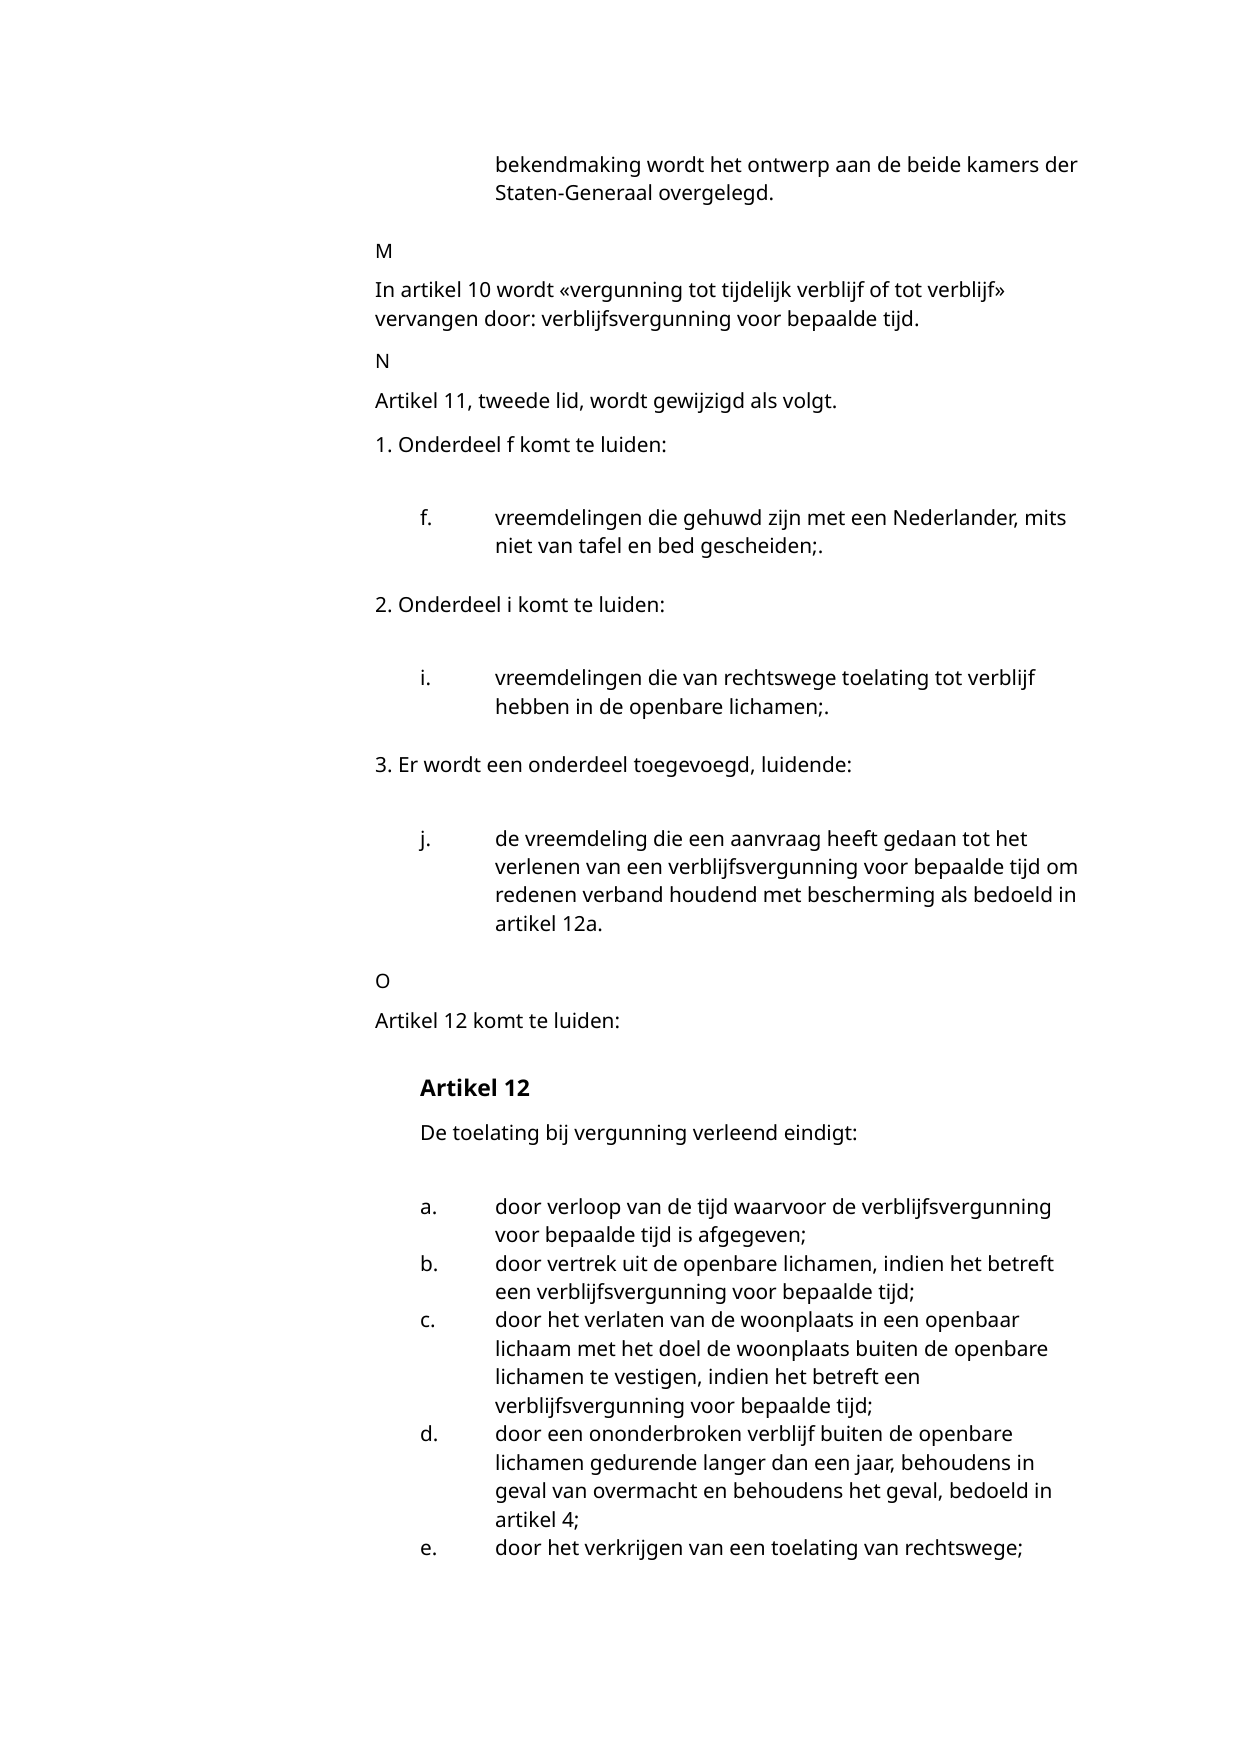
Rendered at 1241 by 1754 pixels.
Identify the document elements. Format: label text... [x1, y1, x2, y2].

list bekendmaking wordt het ontwerp aan de beide kamers der Staten-Generaal overgelegd. [420, 150, 1090, 207]
list door het verkrijgen van een toelating van rechtswege; [420, 1533, 1090, 1562]
list door verloop van de tijd waarvoor de verblijfsvergunning voor bepaalde tijd is afgegeven; [420, 1192, 1090, 1249]
list vreemdelingen die gehuwd zijn met een Nederlander, mits niet van tafel en bed gescheiden;. [420, 503, 1090, 560]
list de vreemdeling die een aanvraag heeft gedaan tot het verlenen van een verblijfsvergunning voor bepaalde tijd om redenen verband houdend met bescherming als bedoeld in artikel 12a. [420, 824, 1090, 937]
text 3. Er wordt een onderdeel toegevoegd, luidende: [375, 750, 1090, 779]
text 2. Onderdeel i komt te luiden: [375, 590, 1090, 618]
subtitle Artikel 12 [420, 1072, 1090, 1103]
text M [375, 237, 1090, 264]
text De toelating bij vergunning verleend eindigt: [420, 1118, 1090, 1147]
text Artikel 11, tweede lid, wordt gewijzigd als volgt. [375, 386, 1090, 415]
list vreemdelingen die van rechtswege toelating tot verblijf hebben in de openbare lichamen;. [420, 663, 1090, 720]
text Artikel 12 komt te luiden: [375, 1006, 1090, 1035]
list door het verlaten van de woonplaats in een openbaar lichaam met het doel de woonplaats buiten de openbare lichamen te vestigen, indien het betreft een verblijfsvergunning voor bepaalde tijd; [420, 1306, 1090, 1419]
text O [375, 967, 1090, 994]
text 1. Onderdeel f komt te luiden: [375, 430, 1090, 458]
text N [375, 347, 1090, 374]
list door vertrek uit de openbare lichamen, indien het betreft een verblijfsvergunning voor bepaalde tijd; [420, 1249, 1090, 1306]
list door een ononderbroken verblijf buiten de openbare lichamen gedurende langer dan een jaar, behoudens in geval van overmacht en behoudens het geval, bedoeld in artikel 4; [420, 1419, 1090, 1533]
text In artikel 10 wordt «vergunning tot tijdelijk verblijf of tot verblijf» vervangen door: verblijfsvergunning voor bepaalde tijd. [375, 276, 1090, 332]
